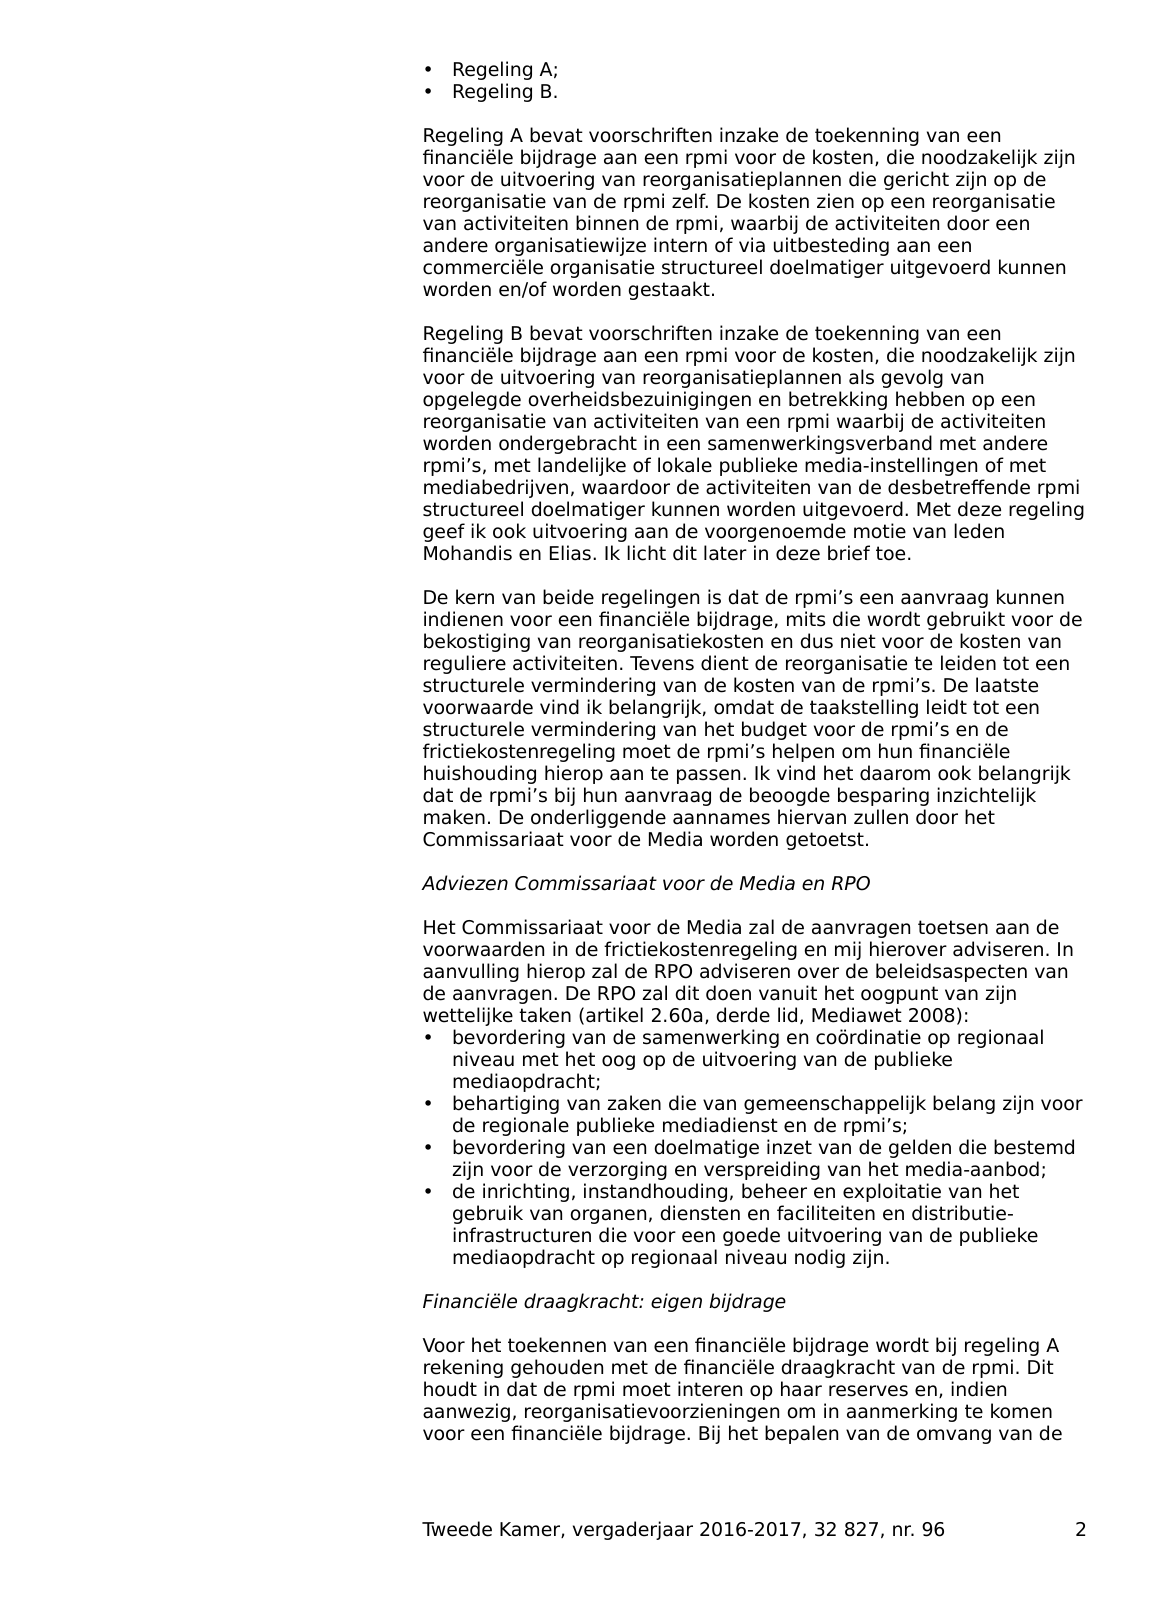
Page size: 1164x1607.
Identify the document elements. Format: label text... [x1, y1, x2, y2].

text • bevordering van een doelmatige inzet van de gelden die bestemd zijn voor de verzorging en verspreiding van het media-aanbod; [422, 1137, 1087, 1181]
text • de inrichting, instandhouding, beheer en exploitatie van het gebruik van organen, diensten en faciliteiten en distributie-infrastructuren die voor een goede uitvoering van de publieke mediaopdracht op regionaal niveau nodig zijn. [422, 1181, 1087, 1269]
text De kern van beide regelingen is dat de rpmi’s een aanvraag kunnen indienen voor een financiële bijdrage, mits die wordt gebruikt voor de bekostiging van reorganisatiekosten en dus niet voor de kosten van reguliere activiteiten. Tevens dient de reorganisatie te leiden tot een structurele vermindering van de kosten van de rpmi’s. De laatste voorwaarde vind ik belangrijk, omdat de taakstelling leidt tot een structurele vermindering van het budget voor de rpmi’s en de frictiekostenregeling moet de rpmi’s helpen om hun financiële huishouding hierop aan te passen. Ik vind het daarom ook belangrijk dat de rpmi’s bij hun aanvraag de beoogde besparing inzichtelijk maken. De onderliggende aannames hiervan zullen door het Commissariaat voor de Media worden getoetst. [422, 587, 1087, 851]
text • behartiging van zaken die van gemeenschappelijk belang zijn voor de regionale publieke mediadienst en de rpmi’s; [422, 1093, 1087, 1137]
text • Regeling A; [422, 59, 1087, 81]
text Regeling B bevat voorschriften inzake de toekenning van een financiële bijdrage aan een rpmi voor de kosten, die noodzakelijk zijn voor de uitvoering van reorganisatieplannen als gevolg van opgelegde overheidsbezuinigingen en betrekking hebben op een reorganisatie van activiteiten van een rpmi waarbij de activiteiten worden ondergebracht in een samenwerkingsverband met andere rpmi’s, met landelijke of lokale publieke media-instellingen of met mediabedrijven, waardoor de activiteiten van de desbetreffende rpmi structureel doelmatiger kunnen worden uitgevoerd. Met deze regeling geef ik ook uitvoering aan de voorgenoemde motie van leden Mohandis en Elias. Ik licht dit later in deze brief toe. [422, 323, 1087, 565]
text • Regeling B. [422, 81, 1087, 103]
subtitle Financiële draagkracht: eigen bijdrage [422, 1291, 1087, 1313]
subtitle Adviezen Commissariaat voor de Media en RPO [422, 873, 1087, 895]
text Voor het toekennen van een financiële bijdrage wordt bij regeling A rekening gehouden met de financiële draagkracht van de rpmi. Dit houdt in dat de rpmi moet interen op haar reserves en, indien aanwezig, reorganisatievoorzieningen om in aanmerking te komen voor een financiële bijdrage. Bij het bepalen van de omvang van de [422, 1335, 1087, 1445]
text • bevordering van de samenwerking en coördinatie op regionaal niveau met het oog op de uitvoering van de publieke mediaopdracht; [422, 1027, 1087, 1093]
text Het Commissariaat voor de Media zal de aanvragen toetsen aan de voorwaarden in de frictiekostenregeling en mij hierover adviseren. In aanvulling hierop zal de RPO adviseren over de beleidsaspecten van de aanvragen. De RPO zal dit doen vanuit het oogpunt van zijn wettelijke taken (artikel 2.60a, derde lid, Mediawet 2008): [422, 917, 1087, 1027]
text Regeling A bevat voorschriften inzake de toekenning van een financiële bijdrage aan een rpmi voor de kosten, die noodzakelijk zijn voor de uitvoering van reorganisatieplannen die gericht zijn op de reorganisatie van de rpmi zelf. De kosten zien op een reorganisatie van activiteiten binnen de rpmi, waarbij de activiteiten door een andere organisatiewijze intern of via uitbesteding aan een commerciële organisatie structureel doelmatiger uitgevoerd kunnen worden en/of worden gestaakt. [422, 125, 1087, 301]
